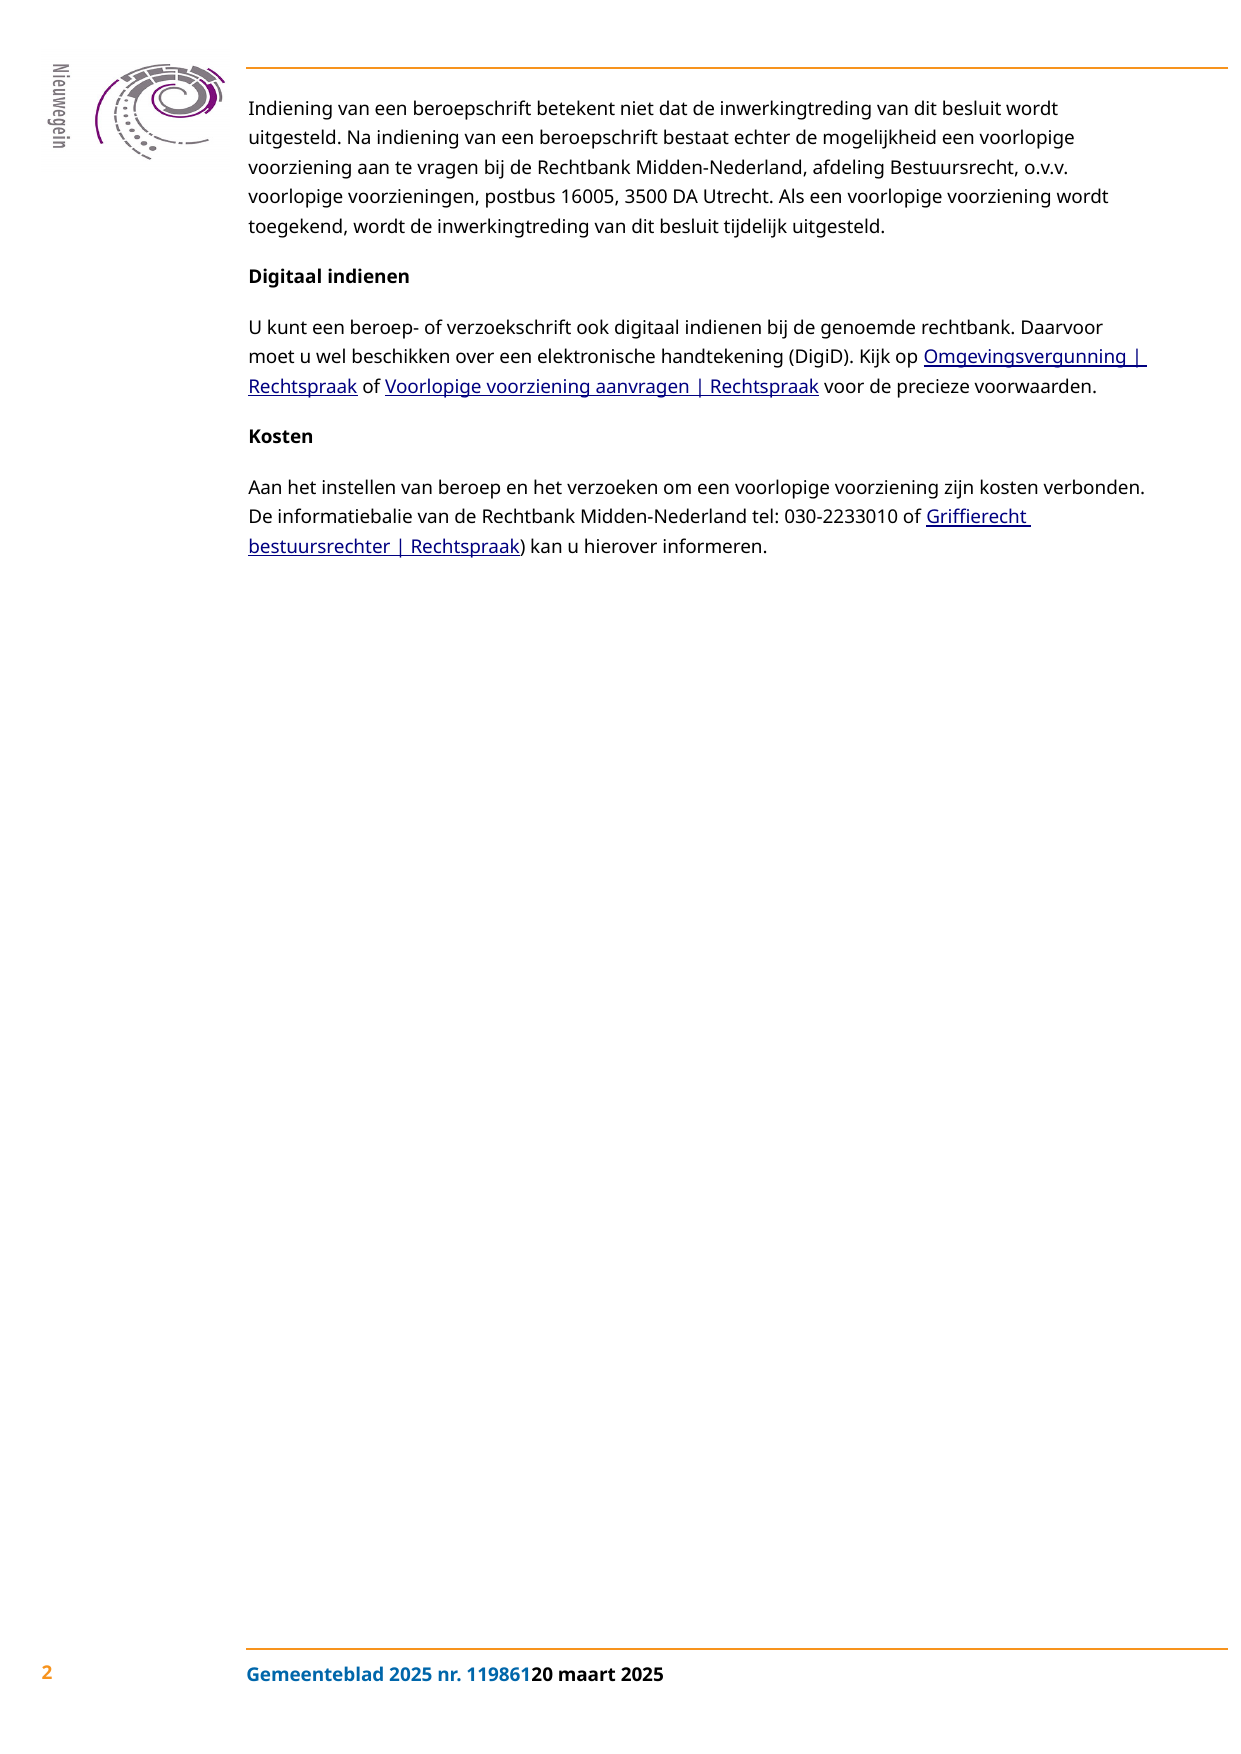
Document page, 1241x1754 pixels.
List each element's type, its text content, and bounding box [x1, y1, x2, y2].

text U kunt een beroep- of verzoekschrift ook digitaal indienen bij de genoemde rechtbank. Daarvoor moet u wel beschikken over een elektronische handtekening (DigiD). Kijk op Omgevingsvergunning | Rechtspraak of Voorlopige voorziening aanvragen | Rechtspraak voor de precieze voorwaarden. [248, 314, 1152, 399]
text Kosten [248, 423, 1152, 449]
picture [41, 47, 231, 172]
text Aan het instellen van beroep en het verzoeken om een voorlopige voorziening zijn kosten verbonden. De informatiebalie van de Rechtbank Midden-Nederland tel: 030-2233010 of Griffierecht bestuursrechter | Rechtspraak) kan u hierover informeren. [248, 474, 1152, 559]
text Indiening van een beroepschrift betekent niet dat de inwerkingtreding van dit besluit wordt uitgesteld. Na indiening van een beroepschrift bestaat echter de mogelijkheid een voorlopige voorziening aan te vragen bij de Rechtbank Midden-Nederland, afdeling Bestuursrecht, o.v.v. voorlopige voorzieningen, postbus 16005, 3500 DA Utrecht. Als een voorlopige voorziening wordt toegekend, wordt de inwerkingtreding van dit besluit tijdelijk uitgesteld. [248, 95, 1152, 239]
text Digitaal indienen [248, 263, 1152, 289]
